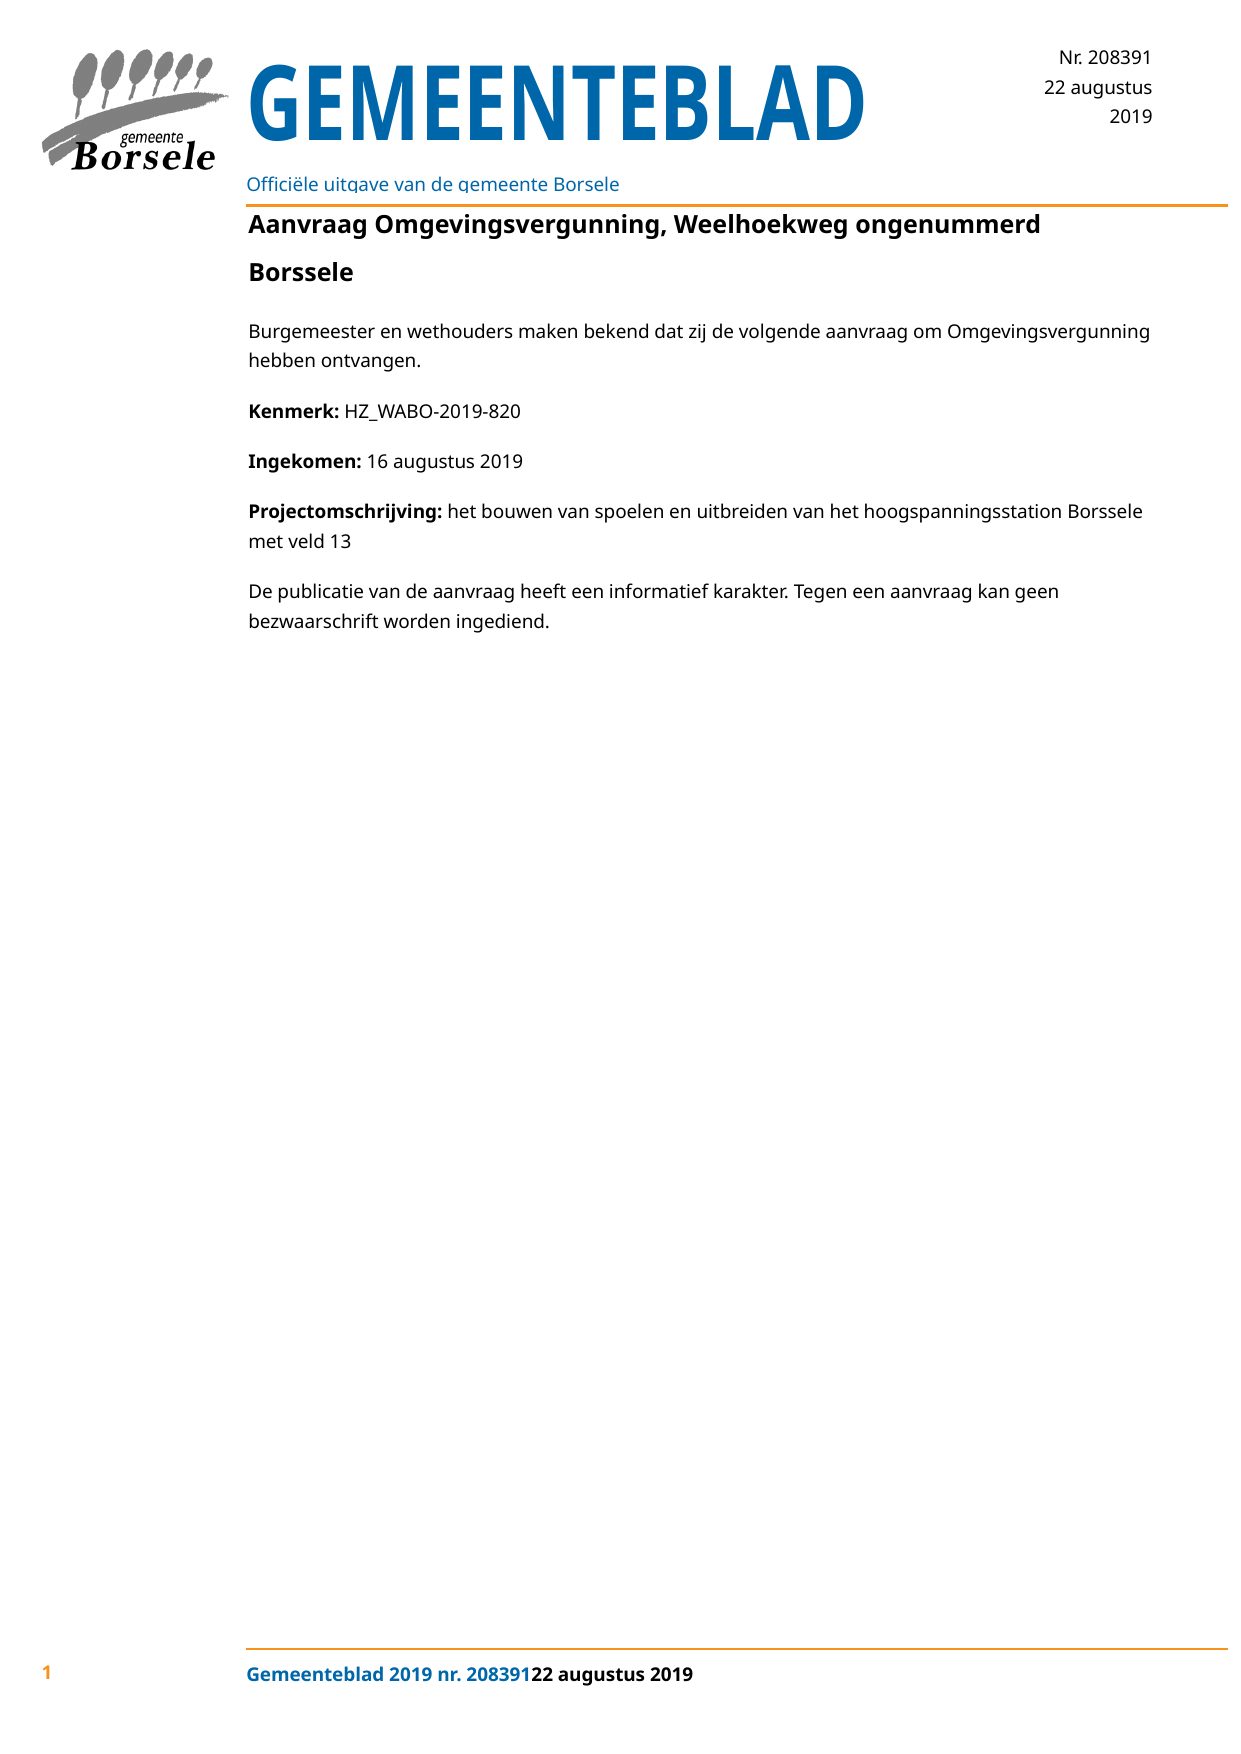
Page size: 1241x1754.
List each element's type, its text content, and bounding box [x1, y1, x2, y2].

text Aanvraag Omgevingsvergunning, Weelhoekweg ongenummerd Borssele [248, 207, 1152, 288]
text De publicatie van de aanvraag heeft een informatief karakter. Tegen een aanvraag kan geen bezwaarschrift worden ingediend. [248, 579, 1152, 634]
text Projectomschrijving: het bouwen van spoelen en uitbreiden van het hoogspanningsstation Borssele met veld 13 [248, 499, 1152, 554]
text Kenmerk: HZ_WABO-2019-820 [248, 398, 1152, 424]
text Ingekomen: 16 augustus 2019 [248, 448, 1152, 474]
text Burgemeester en wethouders maken bekend dat zij de volgende aanvraag om Omgevingsvergunning hebben ontvangen. [248, 318, 1152, 373]
picture [41, 47, 231, 172]
